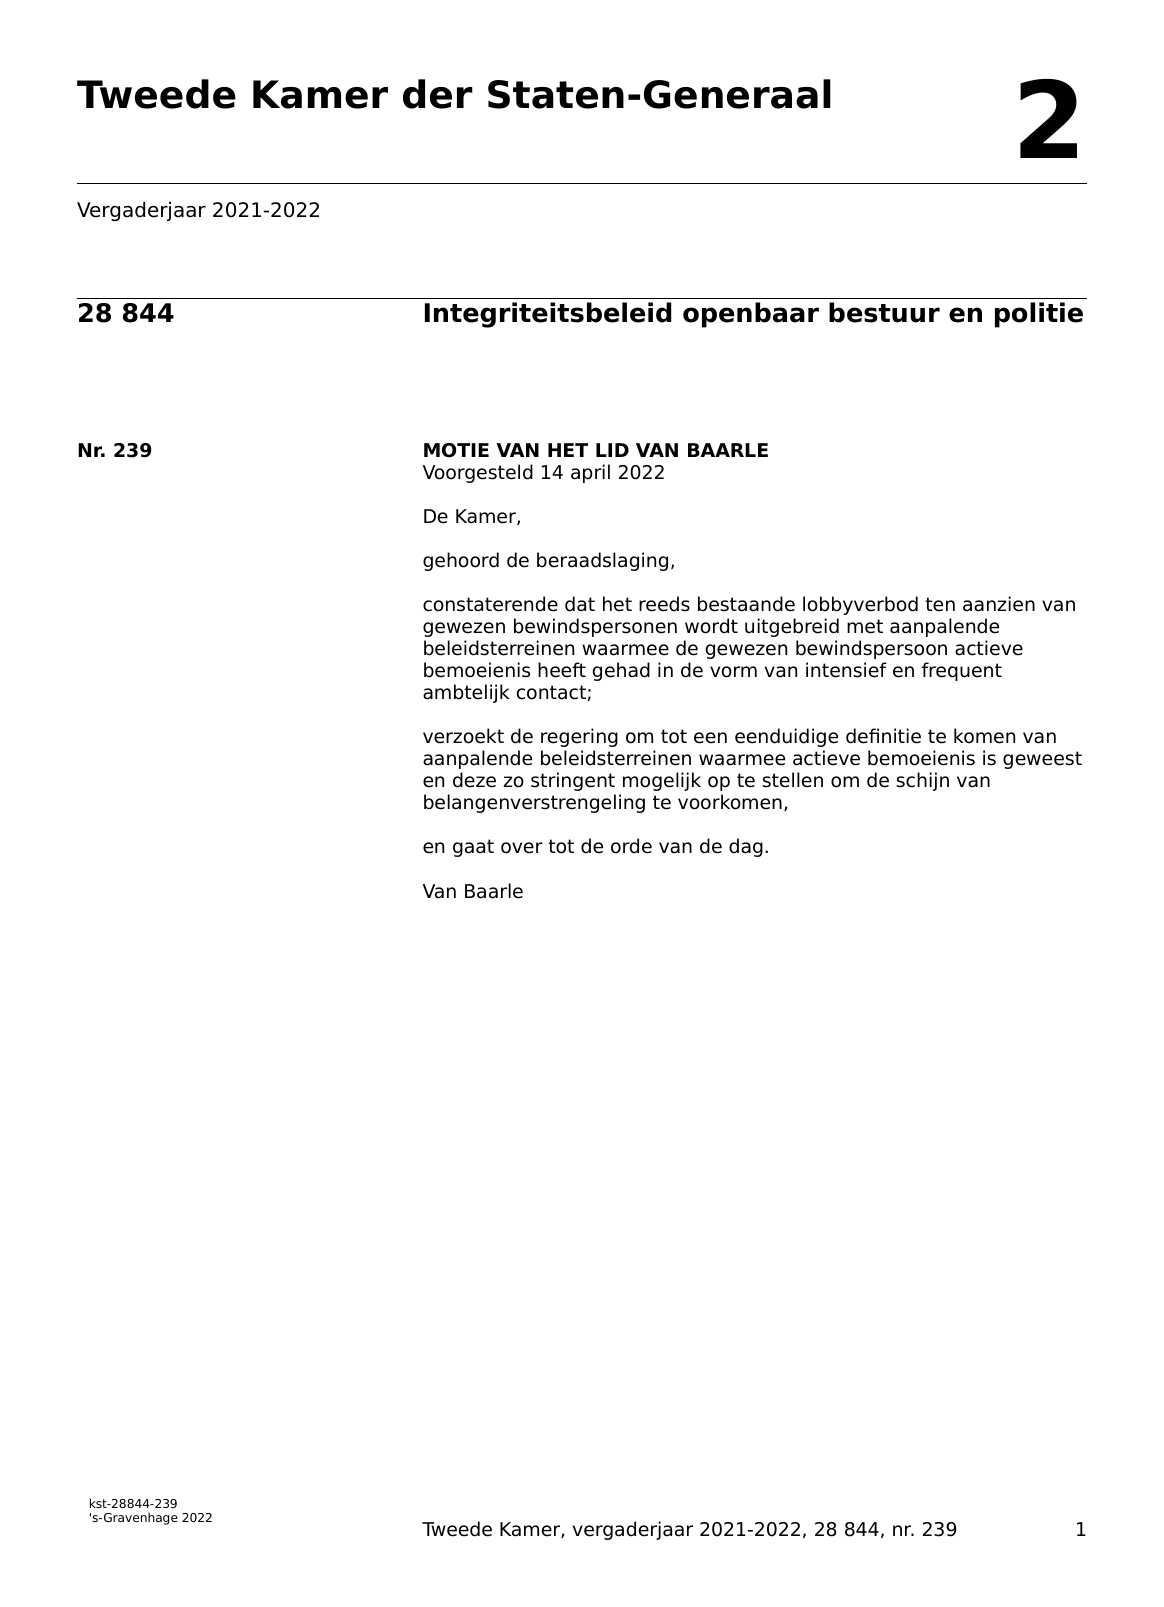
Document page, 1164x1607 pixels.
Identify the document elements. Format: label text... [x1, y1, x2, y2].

text verzoekt de regering om tot een eenduidige definitie te komen van aanpalende beleidsterreinen waarmee actieve bemoeienis is geweest en deze zo stringent mogelijk op te stellen om de schijn van belangenverstrengeling te voorkomen, [422, 726, 1087, 814]
text Van Baarle [422, 881, 1087, 902]
text kst-28844-239 [88, 1497, 323, 1511]
text Voorgesteld 14 april 2022 [422, 462, 1087, 484]
text De Kamer, [422, 506, 1087, 528]
text gehoord de beraadslaging, [422, 550, 1087, 572]
table_header Tweede Kamer der Staten-Generaal [77, 59, 886, 183]
subtitle Nr. 239 MOTIE VAN HET LID VAN BAARLE [77, 440, 1087, 462]
table_cell Vergaderjaar 2021-2022 [77, 184, 1087, 298]
table_header 2 [886, 59, 1087, 183]
text en gaat over tot de orde van de dag. [422, 836, 1087, 858]
subtitle 28 844 Integriteitsbeleid openbaar bestuur en politie [77, 299, 1087, 329]
text constaterende dat het reeds bestaande lobbyverbod ten aanzien van gewezen bewindspersonen wordt uitgebreid met aanpalende beleidsterreinen waarmee de gewezen bewindspersoon actieve bemoeienis heeft gehad in de vorm van intensief en frequent ambtelijk contact; [422, 594, 1087, 704]
text 's-Gravenhage 2022 [88, 1511, 323, 1525]
